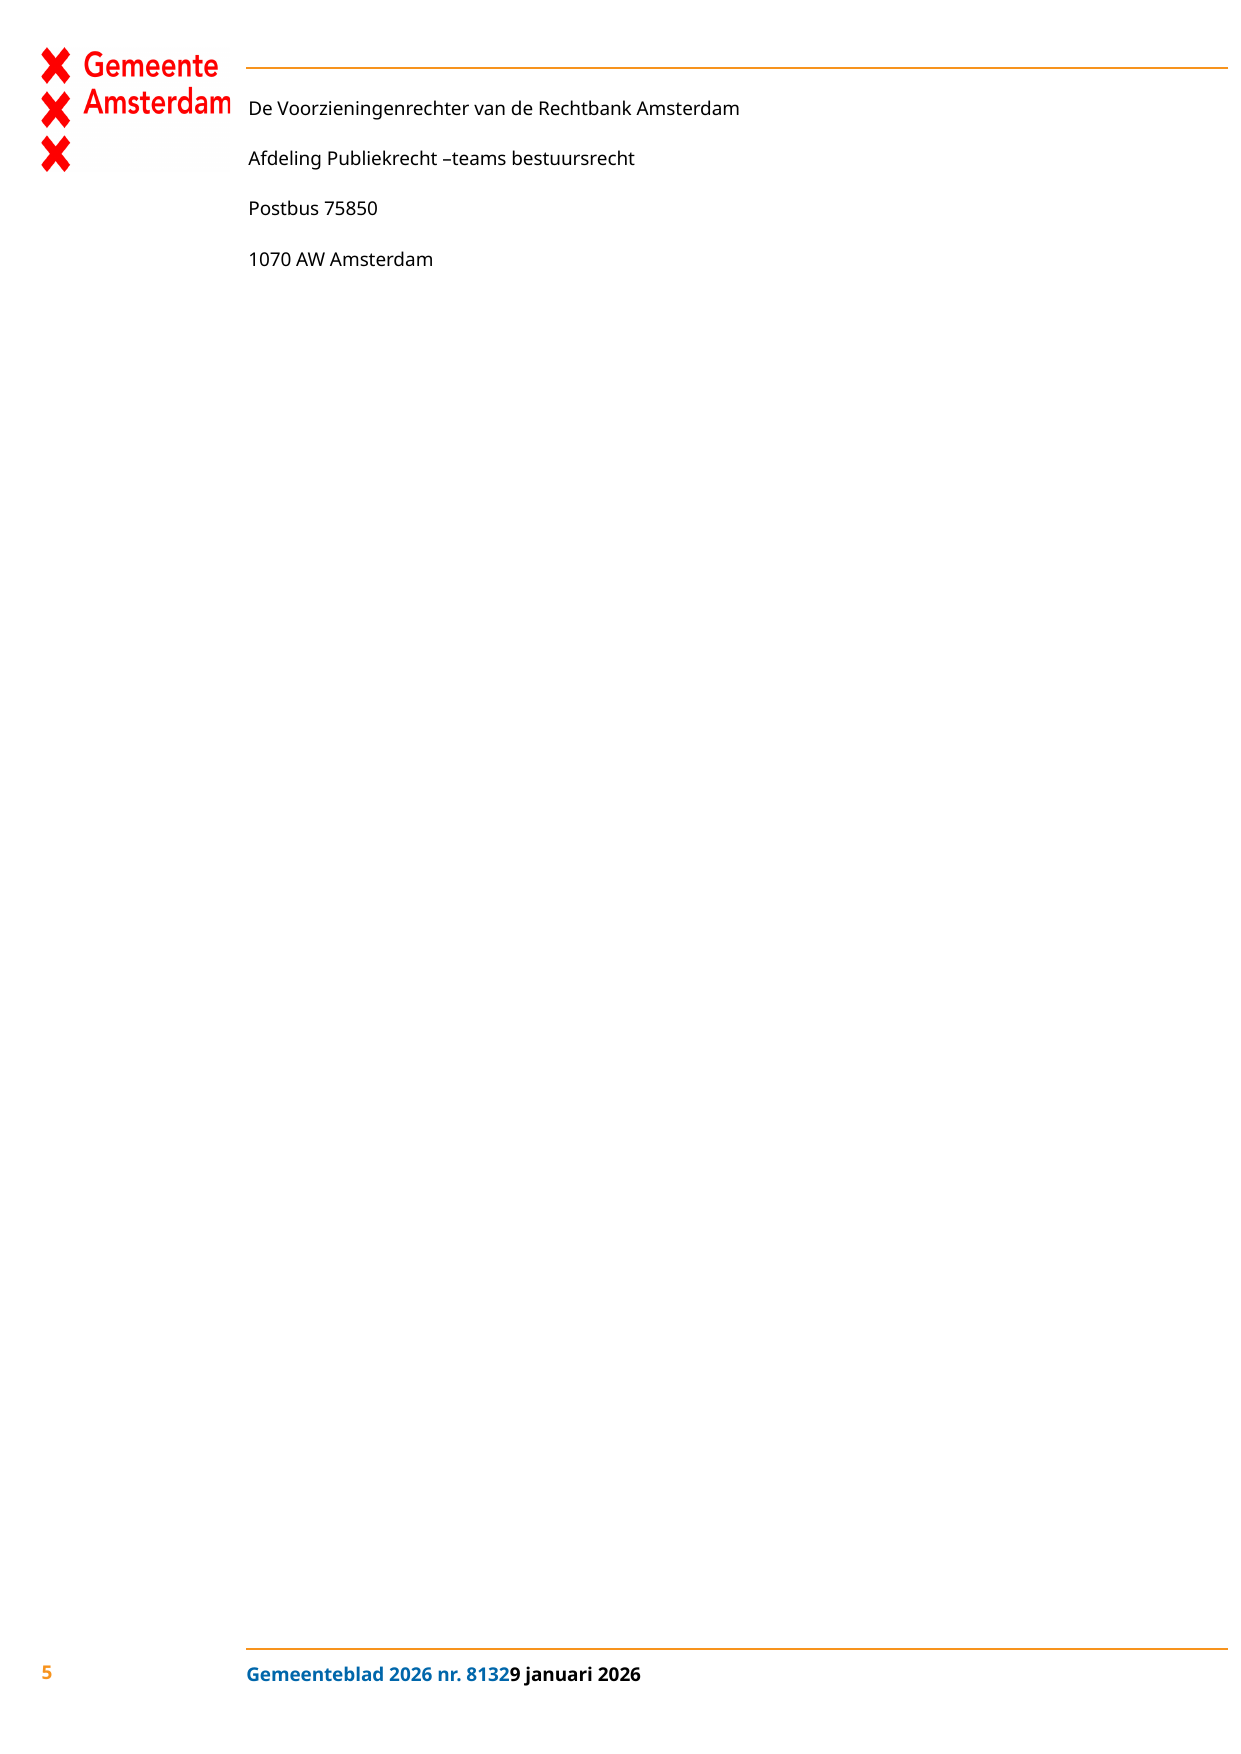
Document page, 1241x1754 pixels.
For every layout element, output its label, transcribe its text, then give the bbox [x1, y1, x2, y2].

text Afdeling Publiekrecht –teams bestuursrecht [248, 145, 1152, 171]
picture [41, 47, 231, 172]
text 1070 AW Amsterdam [248, 246, 1152, 272]
text De Voorzieningenrechter van de Rechtbank Amsterdam [248, 95, 1152, 121]
text Postbus 75850 [248, 196, 1152, 221]
